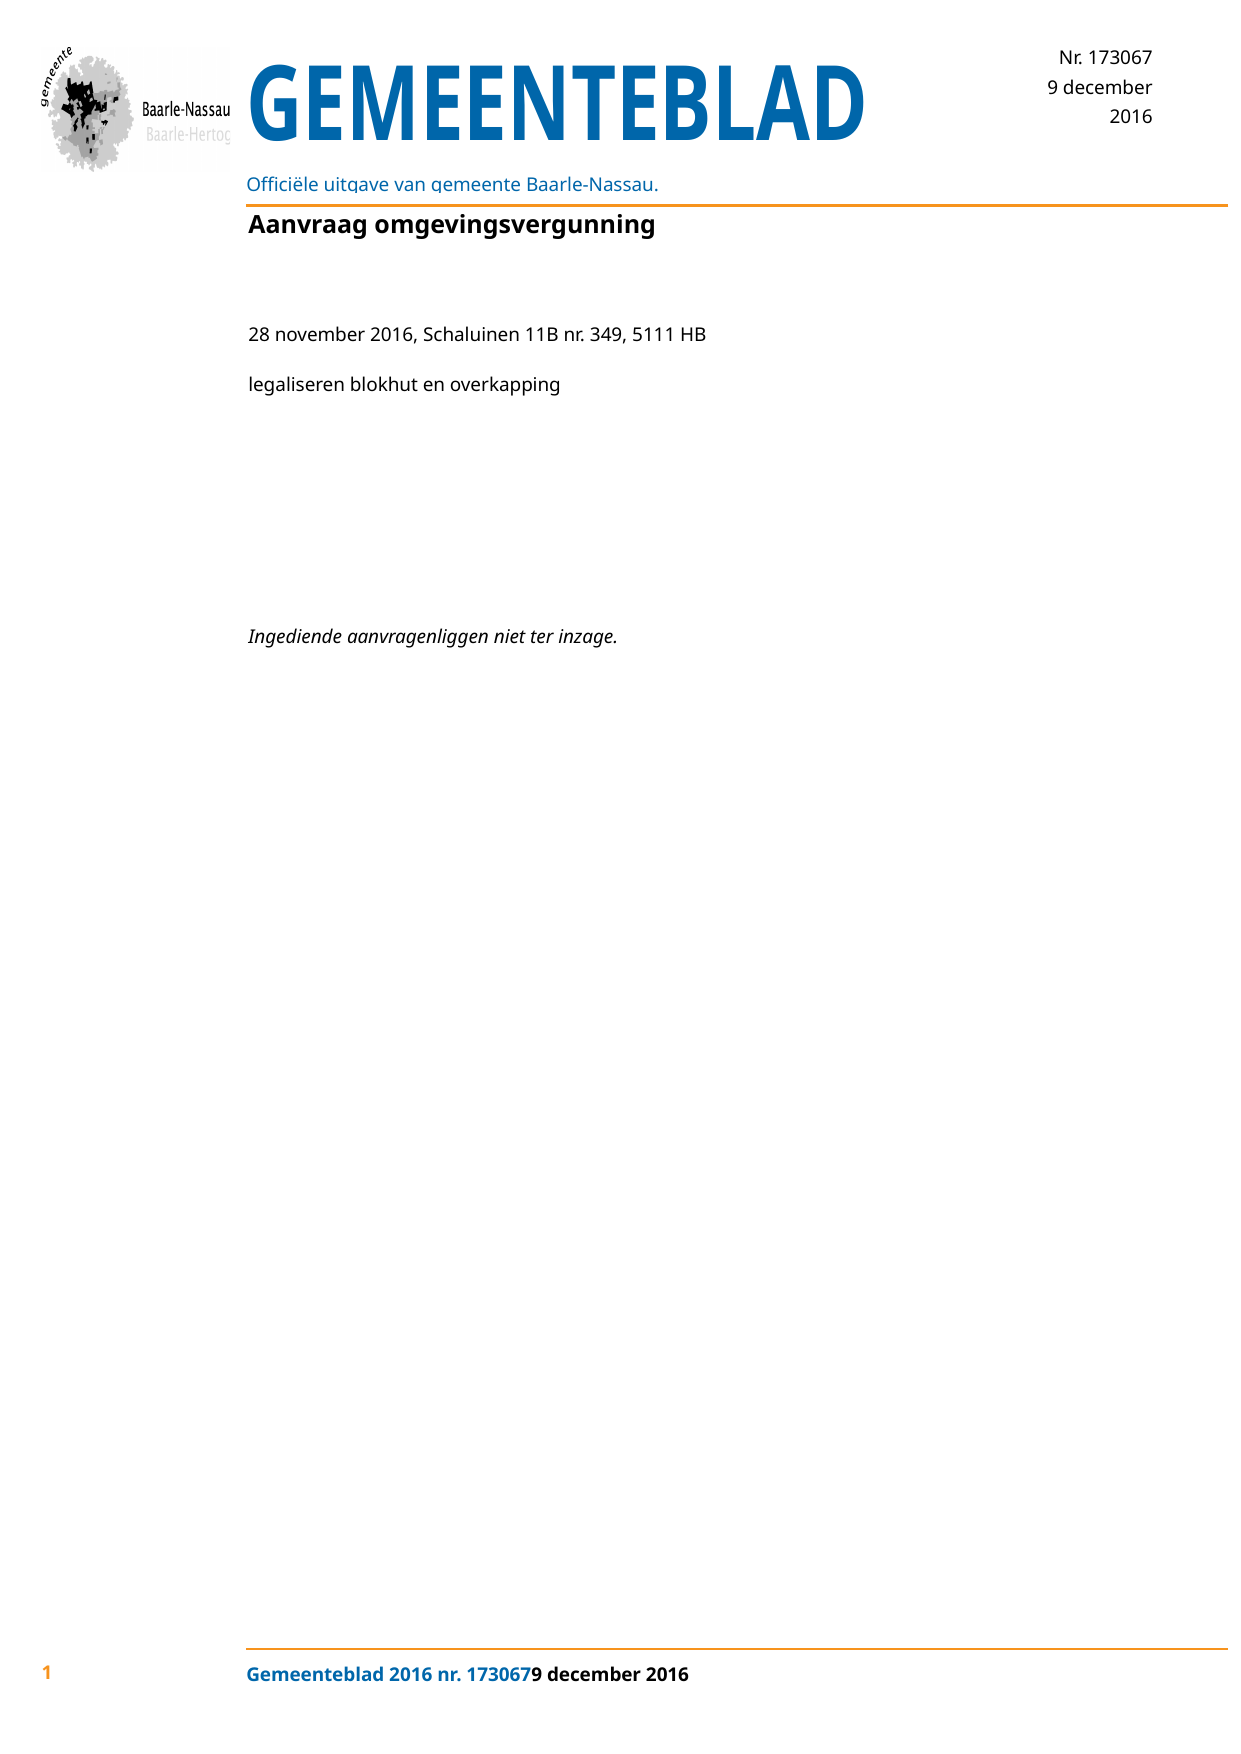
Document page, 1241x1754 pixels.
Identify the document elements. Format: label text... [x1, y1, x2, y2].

text Ingediende aanvragenliggen niet ter inzage. [248, 623, 1152, 649]
picture [41, 47, 231, 172]
text legaliseren blokhut en overkapping [248, 371, 1152, 397]
text Aanvraag omgevingsvergunning [248, 207, 1152, 241]
text 28 november 2016, Schaluinen 11B nr. 349, 5111 HB [248, 321, 1152, 346]
